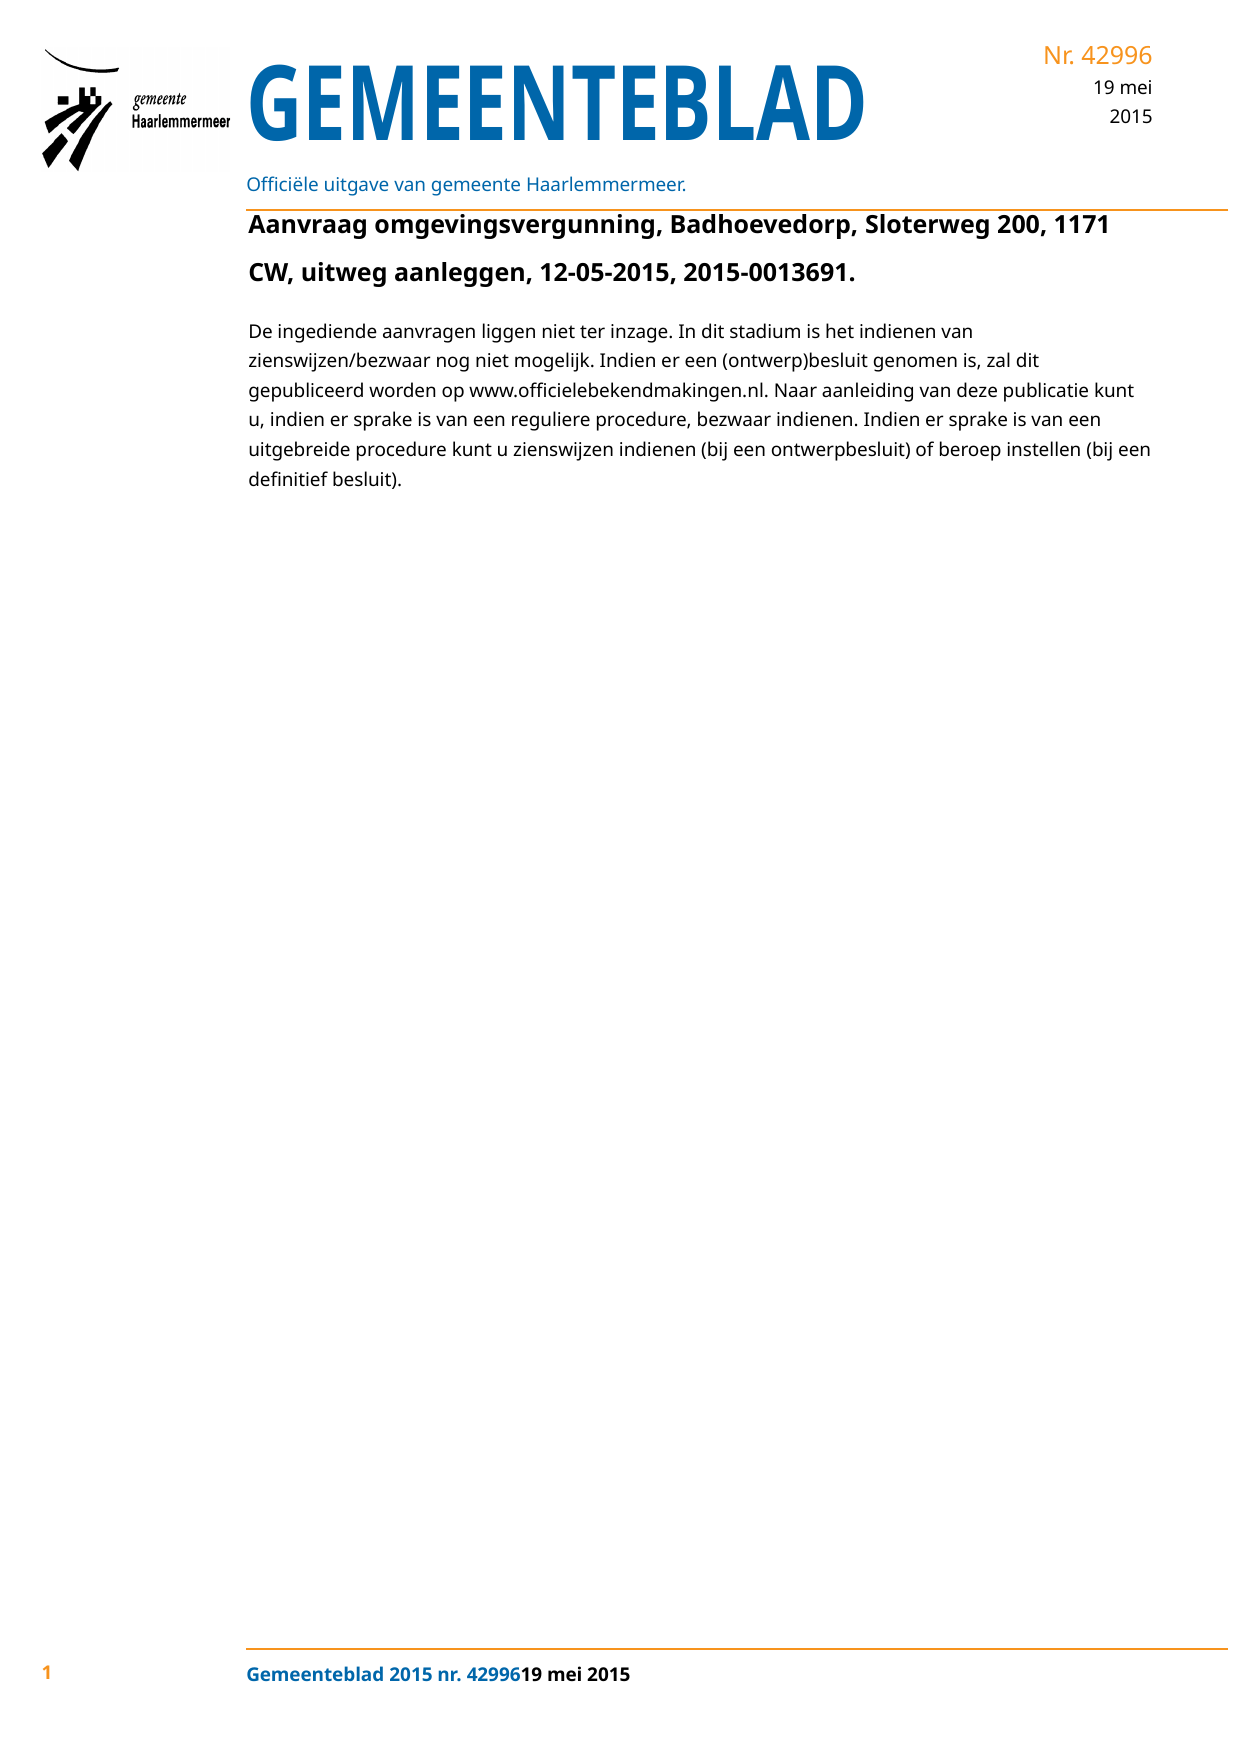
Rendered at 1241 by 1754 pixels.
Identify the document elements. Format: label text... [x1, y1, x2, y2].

text Aanvraag omgevingsvergunning, Badhoevedorp, Sloterweg 200, 1171 CW, uitweg aanleggen, 12-05-2015, 2015-0013691. [248, 211, 1152, 288]
text De ingediende aanvragen liggen niet ter inzage. In dit stadium is het indienen van zienswijzen/bezwaar nog niet mogelijk. Indien er een (ontwerp)besluit genomen is, zal dit gepubliceerd worden op www.officielebekendmakingen.nl. Naar aanleiding van deze publicatie kunt u, indien er sprake is van een reguliere procedure, bezwaar indienen. Indien er sprake is van een uitgebreide procedure kunt u zienswijzen indienen (bij een ontwerpbesluit) of beroep instellen (bij een definitief besluit). [248, 318, 1152, 492]
picture [41, 47, 231, 172]
